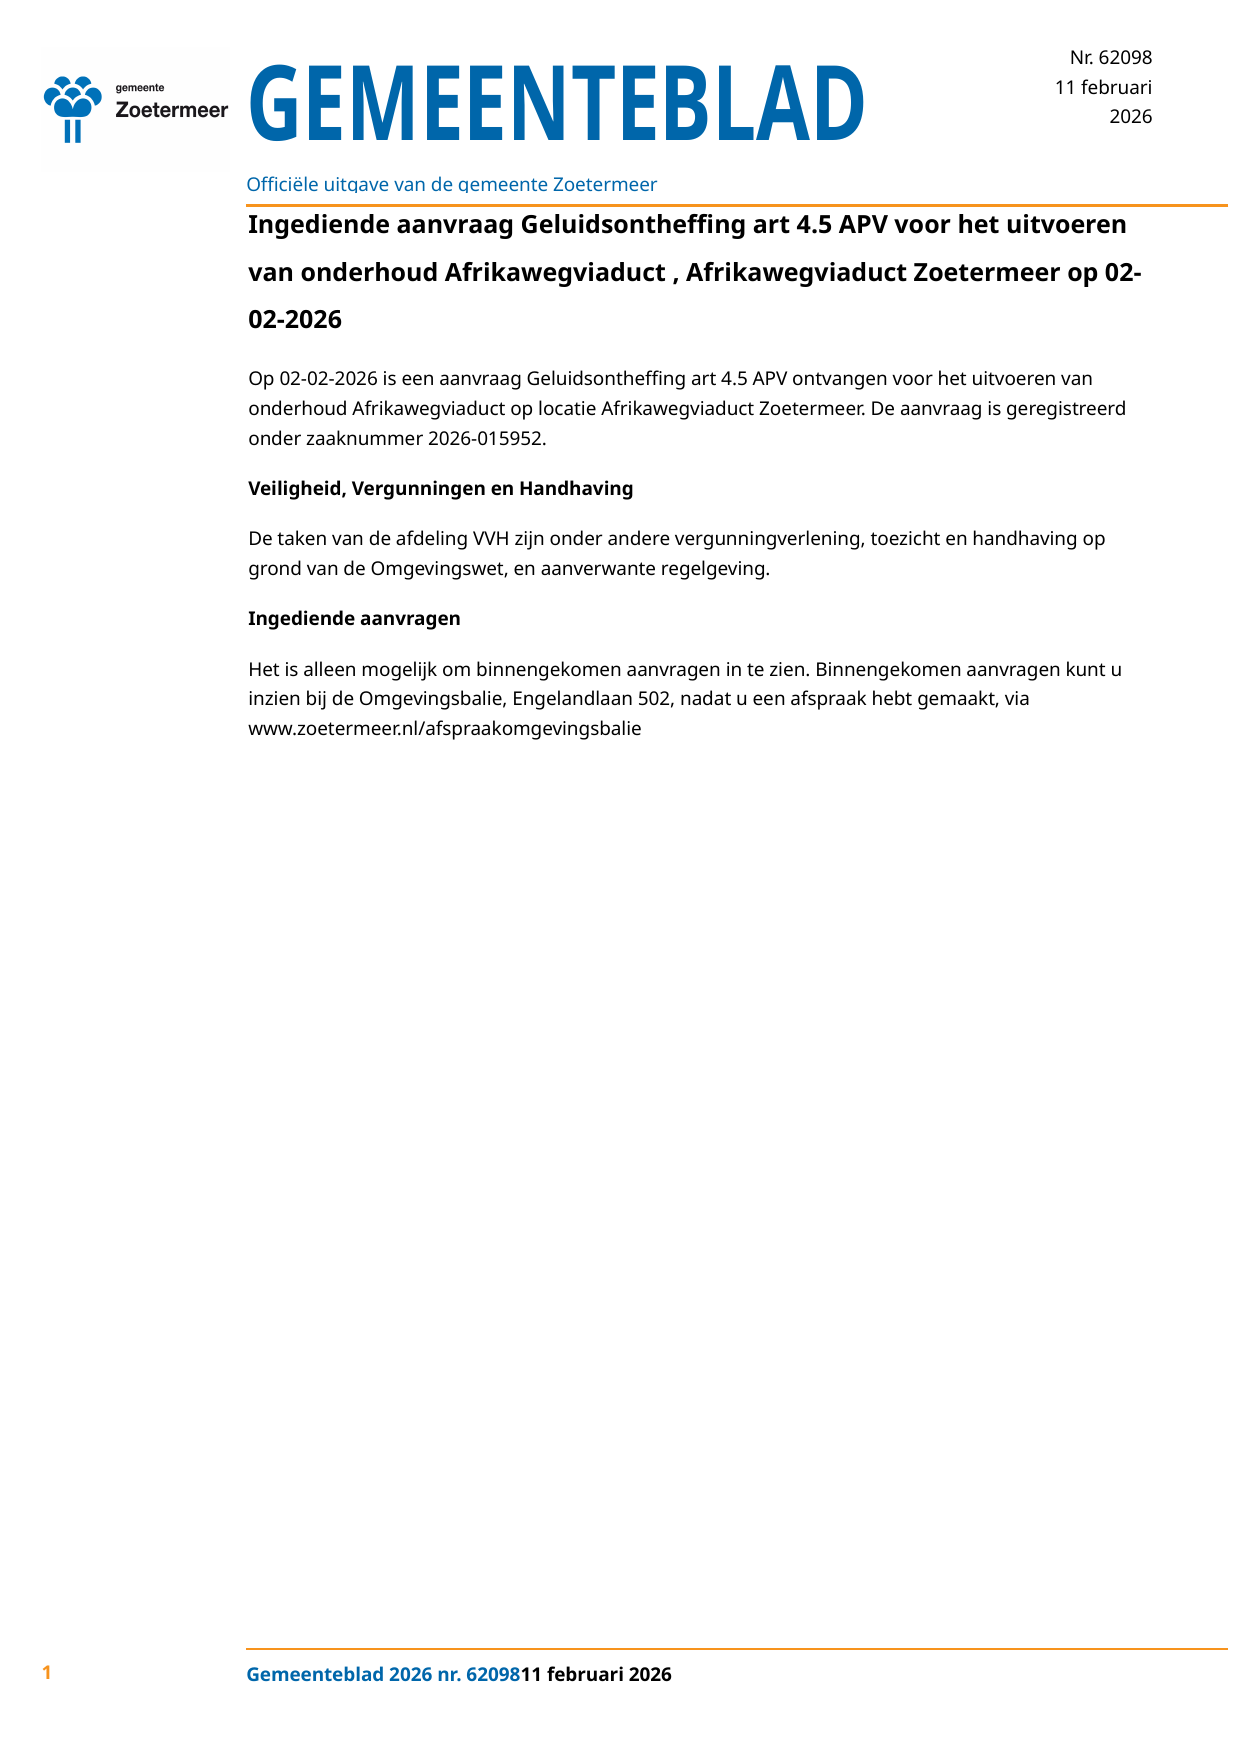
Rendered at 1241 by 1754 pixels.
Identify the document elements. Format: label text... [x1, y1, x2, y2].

text Ingediende aanvraag Geluidsontheffing art 4.5 APV voor het uitvoeren van onderhoud Afrikawegviaduct , Afrikawegviaduct Zoetermeer op 02-02-2026 [248, 207, 1152, 336]
text Het is alleen mogelijk om binnengekomen aanvragen in te zien. Binnengekomen aanvragen kunt u inzien bij de Omgevingsbalie, Engelandlaan 502, nadat u een afspraak hebt gemaakt, via www.zoetermeer.nl/afspraakomgevingsbalie [248, 656, 1152, 741]
picture [41, 47, 231, 172]
text De taken van de afdeling VVH zijn onder andere vergunningverlening, toezicht en handhaving op grond van de Omgevingswet, en aanverwante regelgeving. [248, 526, 1152, 581]
text Ingediende aanvragen [248, 606, 1152, 631]
text Op 02-02-2026 is een aanvraag Geluidsontheffing art 4.5 APV ontvangen voor het uitvoeren van onderhoud Afrikawegviaduct op locatie Afrikawegviaduct Zoetermeer. De aanvraag is geregistreerd onder zaaknummer 2026-015952. [248, 366, 1152, 450]
text Veiligheid, Vergunningen en Handhaving [248, 475, 1152, 501]
